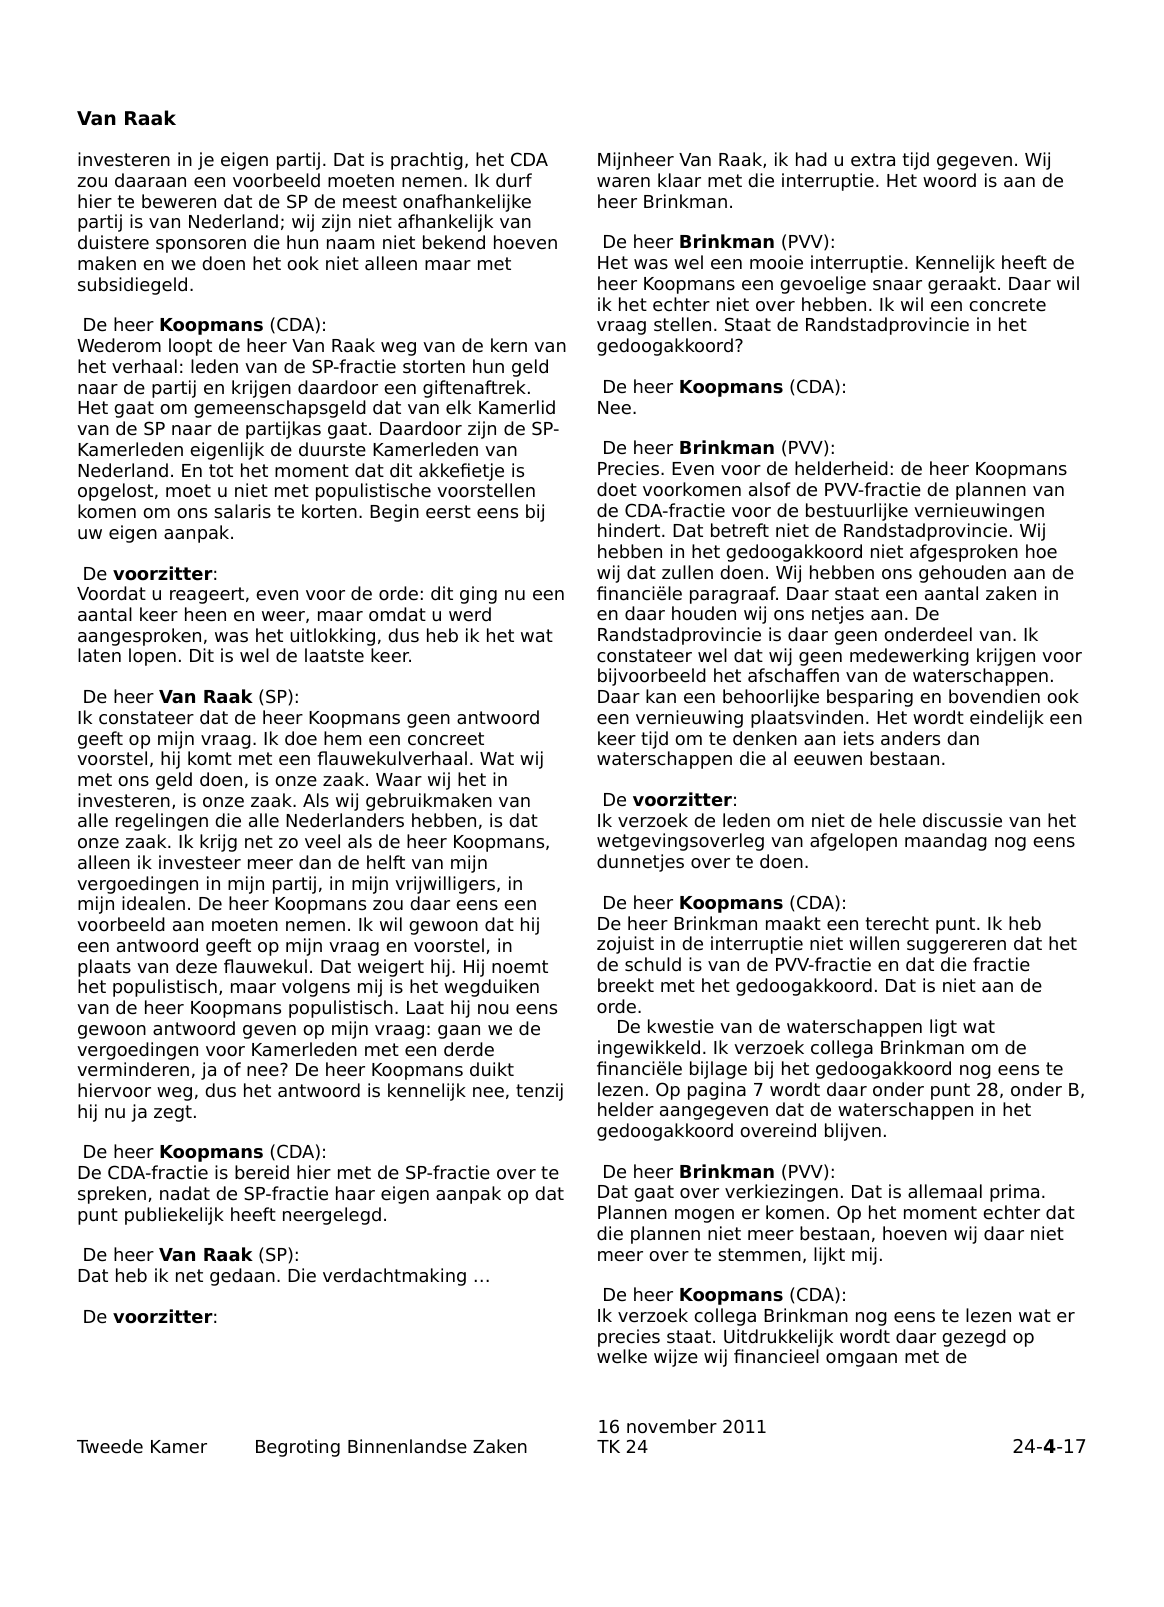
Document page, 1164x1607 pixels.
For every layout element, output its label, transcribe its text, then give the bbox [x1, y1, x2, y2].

text Wederom loopt de heer Van Raak weg van de kern van het verhaal: leden van de SP-fractie storten hun geld naar de partij en krijgen daardoor een giftenaftrek. Het gaat om gemeenschapsgeld dat van elk Kamerlid van de SP naar de partijkas gaat. Daardoor zijn de SP-Kamerleden eigenlijk de duurste Kamerleden van Nederland. En tot het moment dat dit akkefietje is opgelost, moet u niet met populistische voorstellen komen om ons salaris te korten. Begin eerst eens bij uw eigen aanpak. [77, 336, 567, 543]
text Mijnheer Van Raak, ik had u extra tijd gegeven. Wij waren klaar met die interruptie. Het woord is aan de heer Brinkman. [596, 150, 1087, 212]
text Dat heb ik net gedaan. Die verdachtmaking … [77, 1266, 567, 1287]
text De CDA-fractie is bereid hier met de SP-fractie over te spreken, nadat de SP-fractie haar eigen aanpak op dat punt publiekelijk heeft neergelegd. [77, 1163, 567, 1225]
text Ik constateer dat de heer Koopmans geen antwoord geeft op mijn vraag. Ik doe hem een concreet voorstel, hij komt met een flauwekulverhaal. Wat wij met ons geld doen, is onze zaak. Waar wij het in investeren, is onze zaak. Als wij gebruikmaken van alle regelingen die alle Nederlanders hebben, is dat onze zaak. Ik krijg net zo veel als de heer Koopmans, alleen ik investeer meer dan de helft van mijn vergoedingen in mijn partij, in mijn vrijwilligers, in mijn idealen. De heer Koopmans zou daar eens een voorbeeld aan moeten nemen. Ik wil gewoon dat hij een antwoord geeft op mijn vraag en voorstel, in plaats van deze flauwekul. Dat weigert hij. Hij noemt het populistisch, maar volgens mij is het wegduiken van de heer Koopmans populistisch. Laat hij nou eens gewoon antwoord geven op mijn vraag: gaan we de vergoedingen voor Kamerleden met een derde verminderen, ja of nee? De heer Koopmans duikt hiervoor weg, dus het antwoord is kennelijk nee, tenzij hij nu ja zegt. [77, 708, 567, 1122]
text De heer Brinkman (PVV): [596, 232, 1087, 253]
text De heer Koopmans (CDA): [77, 315, 567, 336]
text Het was wel een mooie interruptie. Kennelijk heeft de heer Koopmans een gevoelige snaar geraakt. Daar wil ik het echter niet over hebben. Ik wil een concrete vraag stellen. Staat de Randstadprovincie in het gedoogakkoord? [596, 253, 1087, 357]
text Ik verzoek de leden om niet de hele discussie van het wetgevingsoverleg van afgelopen maandag nog eens dunnetjes over te doen. [596, 811, 1087, 873]
text De kwestie van de waterschappen ligt wat ingewikkeld. Ik verzoek collega Brinkman om de financiële bijlage bij het gedoogakkoord nog eens te lezen. Op pagina 7 wordt daar onder punt 28, onder B, helder aangegeven dat de waterschappen in het gedoogakkoord overeind blijven. [596, 1017, 1087, 1142]
text De heer Koopmans (CDA): [596, 377, 1087, 397]
text De heer Koopmans (CDA): [77, 1142, 567, 1163]
text De heer Brinkman maakt een terecht punt. Ik heb zojuist in de interruptie niet willen suggereren dat het de schuld is van de PVV-fractie en dat die fractie breekt met het gedoogakkoord. Dat is niet aan de orde. [596, 913, 1087, 1017]
text De heer Van Raak (SP): [77, 687, 567, 708]
text De voorzitter: [77, 1307, 567, 1327]
text De heer Brinkman (PVV): [596, 1162, 1087, 1182]
text De heer Koopmans (CDA): [596, 893, 1087, 913]
text De voorzitter: [77, 563, 567, 584]
text Ik verzoek collega Brinkman nog eens te lezen wat er precies staat. Uitdrukkelijk wordt daar gezegd op welke wijze wij financieel omgaan met de [596, 1306, 1087, 1368]
text De heer Van Raak (SP): [77, 1245, 567, 1266]
text investeren in je eigen partij. Dat is prachtig, het CDA zou daaraan een voorbeeld moeten nemen. Ik durf hier te beweren dat de SP de meest onafhankelijke partij is van Nederland; wij zijn niet afhankelijk van duistere sponsoren die hun naam niet bekend hoeven maken en we doen het ook niet alleen maar met subsidiegeld. [77, 150, 567, 295]
text Nee. [596, 397, 1087, 418]
text De heer Brinkman (PVV): [596, 438, 1087, 459]
text De voorzitter: [596, 790, 1087, 811]
text Voordat u reageert, even voor de orde: dit ging nu een aantal keer heen en weer, maar omdat u werd aangesproken, was het uitlokking, dus heb ik het wat laten lopen. Dit is wel de laatste keer. [77, 584, 567, 667]
text De heer Koopmans (CDA): [596, 1285, 1087, 1306]
text Dat gaat over verkiezingen. Dat is allemaal prima. Plannen mogen er komen. Op het moment echter dat die plannen niet meer bestaan, hoeven wij daar niet meer over te stemmen, lijkt mij. [596, 1182, 1087, 1265]
text Precies. Even voor de helderheid: de heer Koopmans doet voorkomen alsof de PVV-fractie de plannen van de CDA-fractie voor de bestuurlijke vernieuwingen hindert. Dat betreft niet de Randstadprovincie. Wij hebben in het gedoogakkoord niet afgesproken hoe wij dat zullen doen. Wij hebben ons gehouden aan de financiële paragraaf. Daar staat een aantal zaken in en daar houden wij ons netjes aan. De Randstadprovincie is daar geen onderdeel van. Ik constateer wel dat wij geen medewerking krijgen voor bijvoorbeeld het afschaffen van de waterschappen. Daar kan een behoorlijke besparing en bovendien ook een vernieuwing plaatsvinden. Het wordt eindelijk een keer tijd om te denken aan iets anders dan waterschappen die al eeuwen bestaan. [596, 459, 1087, 770]
